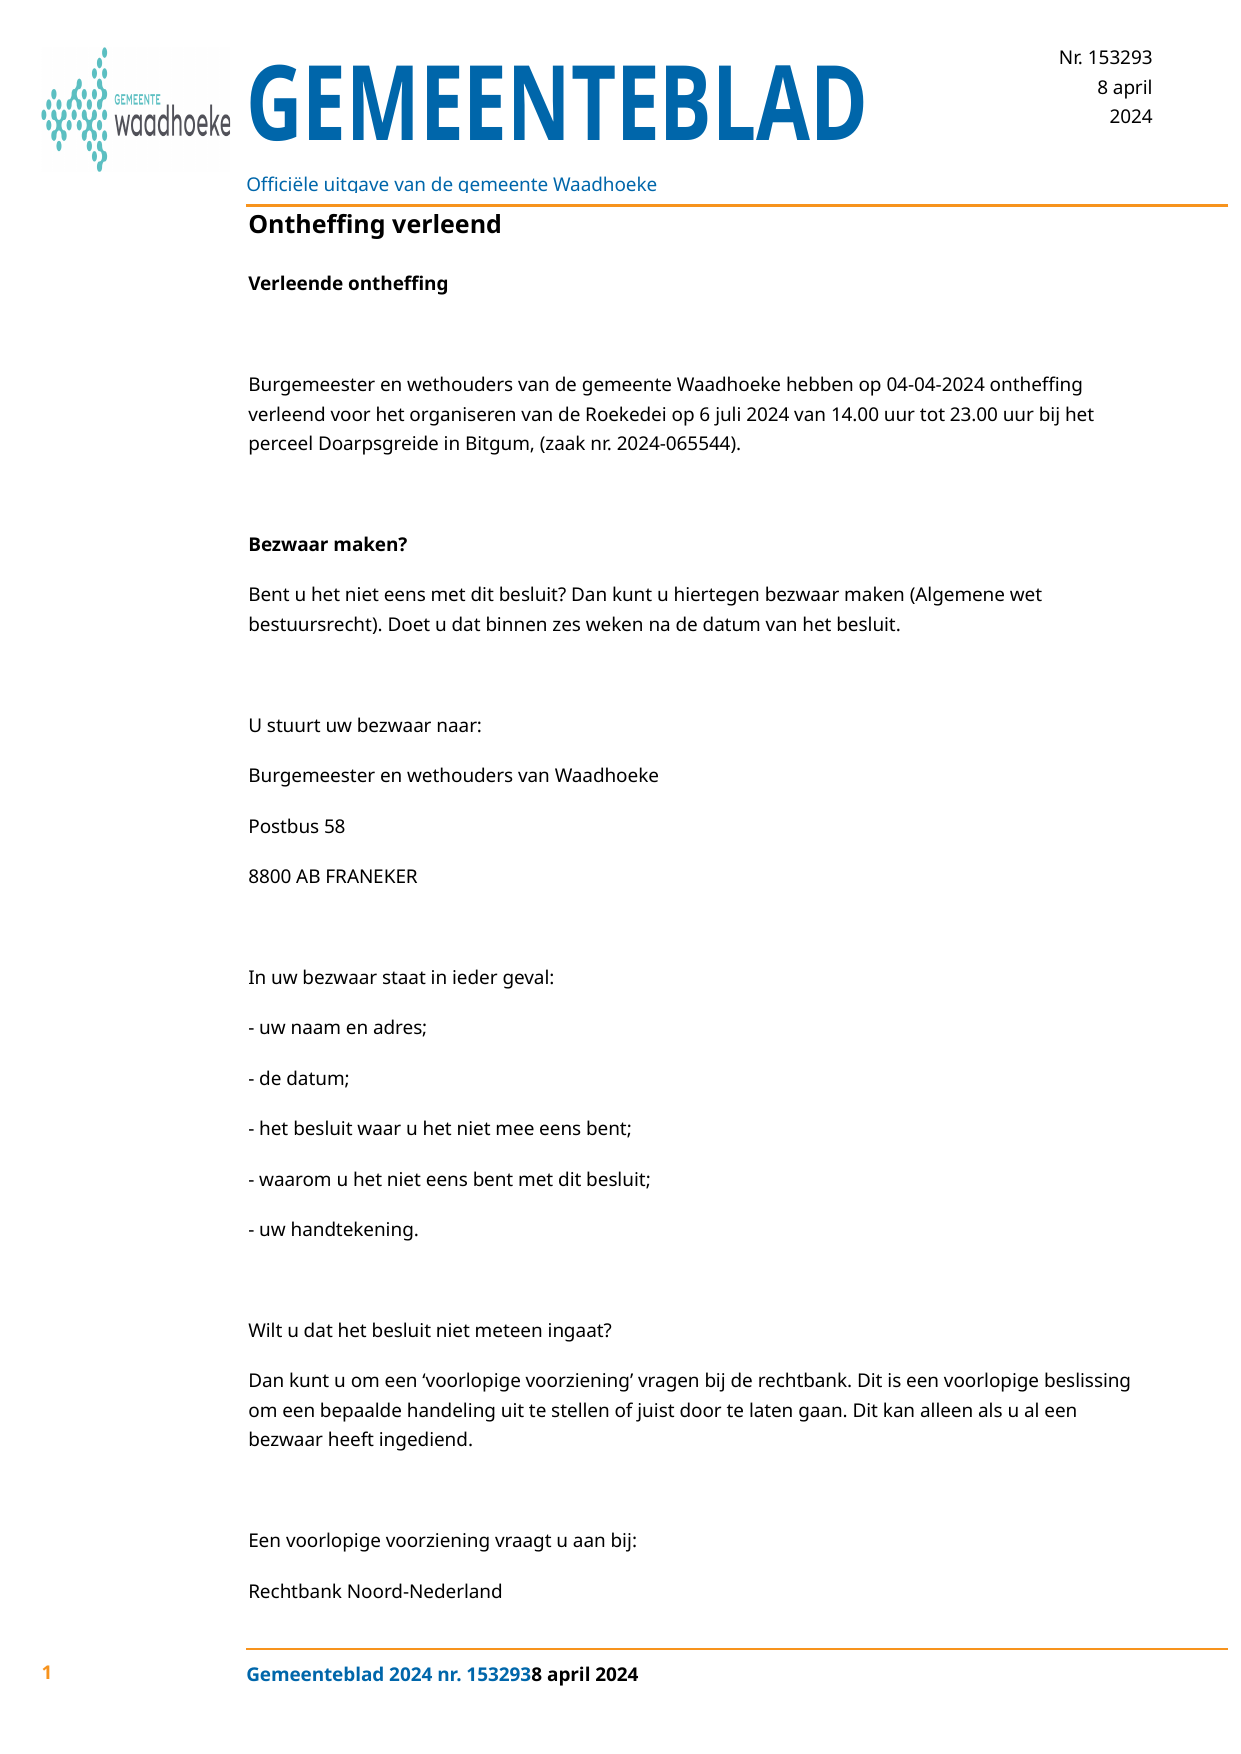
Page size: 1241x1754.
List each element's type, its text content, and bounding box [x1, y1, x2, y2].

text Burgemeester en wethouders van de gemeente Waadhoeke hebben op 04-04-2024 ontheffing verleend voor het organiseren van de Roekedei op 6 juli 2024 van 14.00 uur tot 23.00 uur bij het perceel Doarpsgreide in Bitgum, (zaak nr. 2024-065544). [248, 371, 1152, 456]
text In uw bezwaar staat in ieder geval: [248, 964, 1152, 990]
text Verleende ontheffing [248, 270, 1152, 296]
text Bezwaar maken? [248, 531, 1152, 557]
text - de datum; [248, 1065, 1152, 1091]
text Rechtbank Noord-Nederland [248, 1578, 1152, 1603]
picture [41, 47, 231, 172]
text 8800 AB FRANEKER [248, 863, 1152, 889]
text - het besluit waar u het niet mee eens bent; [248, 1115, 1152, 1141]
text Dan kunt u om een ‘voorlopige voorziening’ vragen bij de rechtbank. Dit is een voorlopige beslissing om een bepaalde handeling uit te stellen of juist door te laten gaan. Dit kan alleen als u al een bezwaar heeft ingediend. [248, 1367, 1152, 1452]
text Bent u het niet eens met dit besluit? Dan kunt u hiertegen bezwaar maken (Algemene wet bestuursrecht). Doet u dat binnen zes weken na de datum van het besluit. [248, 582, 1152, 637]
text Wilt u dat het besluit niet meteen ingaat? [248, 1317, 1152, 1343]
text - uw handtekening. [248, 1216, 1152, 1242]
text Postbus 58 [248, 813, 1152, 838]
text Burgemeester en wethouders van Waadhoeke [248, 762, 1152, 788]
text - uw naam en adres; [248, 1014, 1152, 1040]
text - waarom u het niet eens bent met dit besluit; [248, 1166, 1152, 1191]
text Een voorlopige voorziening vraagt u aan bij: [248, 1527, 1152, 1553]
text Ontheffing verleend [248, 207, 1152, 241]
text U stuurt uw bezwaar naar: [248, 712, 1152, 738]
